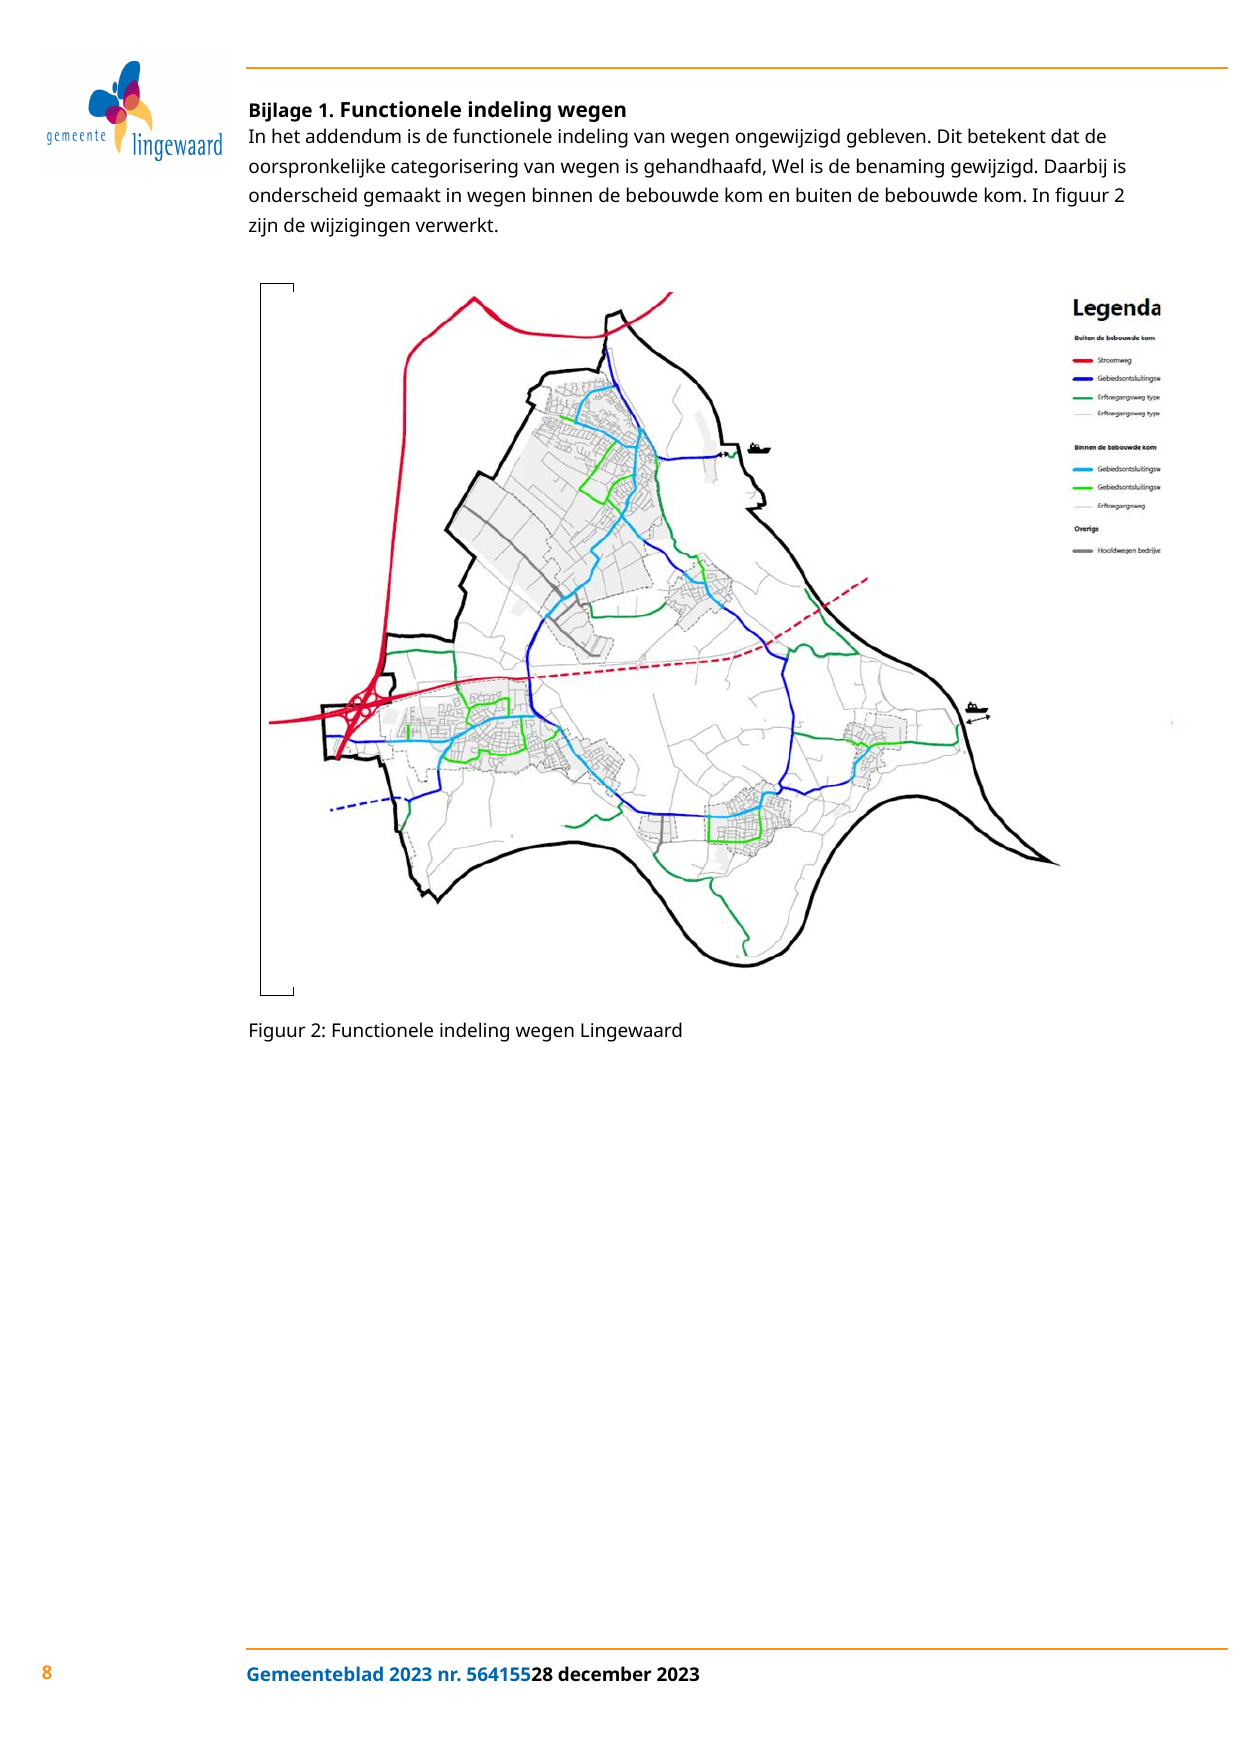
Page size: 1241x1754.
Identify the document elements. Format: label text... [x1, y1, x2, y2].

picture [41, 47, 231, 172]
text Bijlage 1. Functionele indeling wegen [248, 95, 1152, 123]
text In het addendum is de functionele indeling van wegen ongewijzigd gebleven. Dit betekent dat de oorspronkelijke categorisering van wegen is gehandhaafd, Wel is de benaming gewijzigd. Daarbij is onderscheid gemaakt in wegen binnen de bebouwde kom en buiten de bebouwde kom. In figuur 2 zijn de wijzigingen verwerkt. [248, 123, 1152, 238]
picture [268, 292, 1173, 987]
text Figuur 2: Functionele indeling wegen Lingewaard [248, 1017, 1152, 1043]
